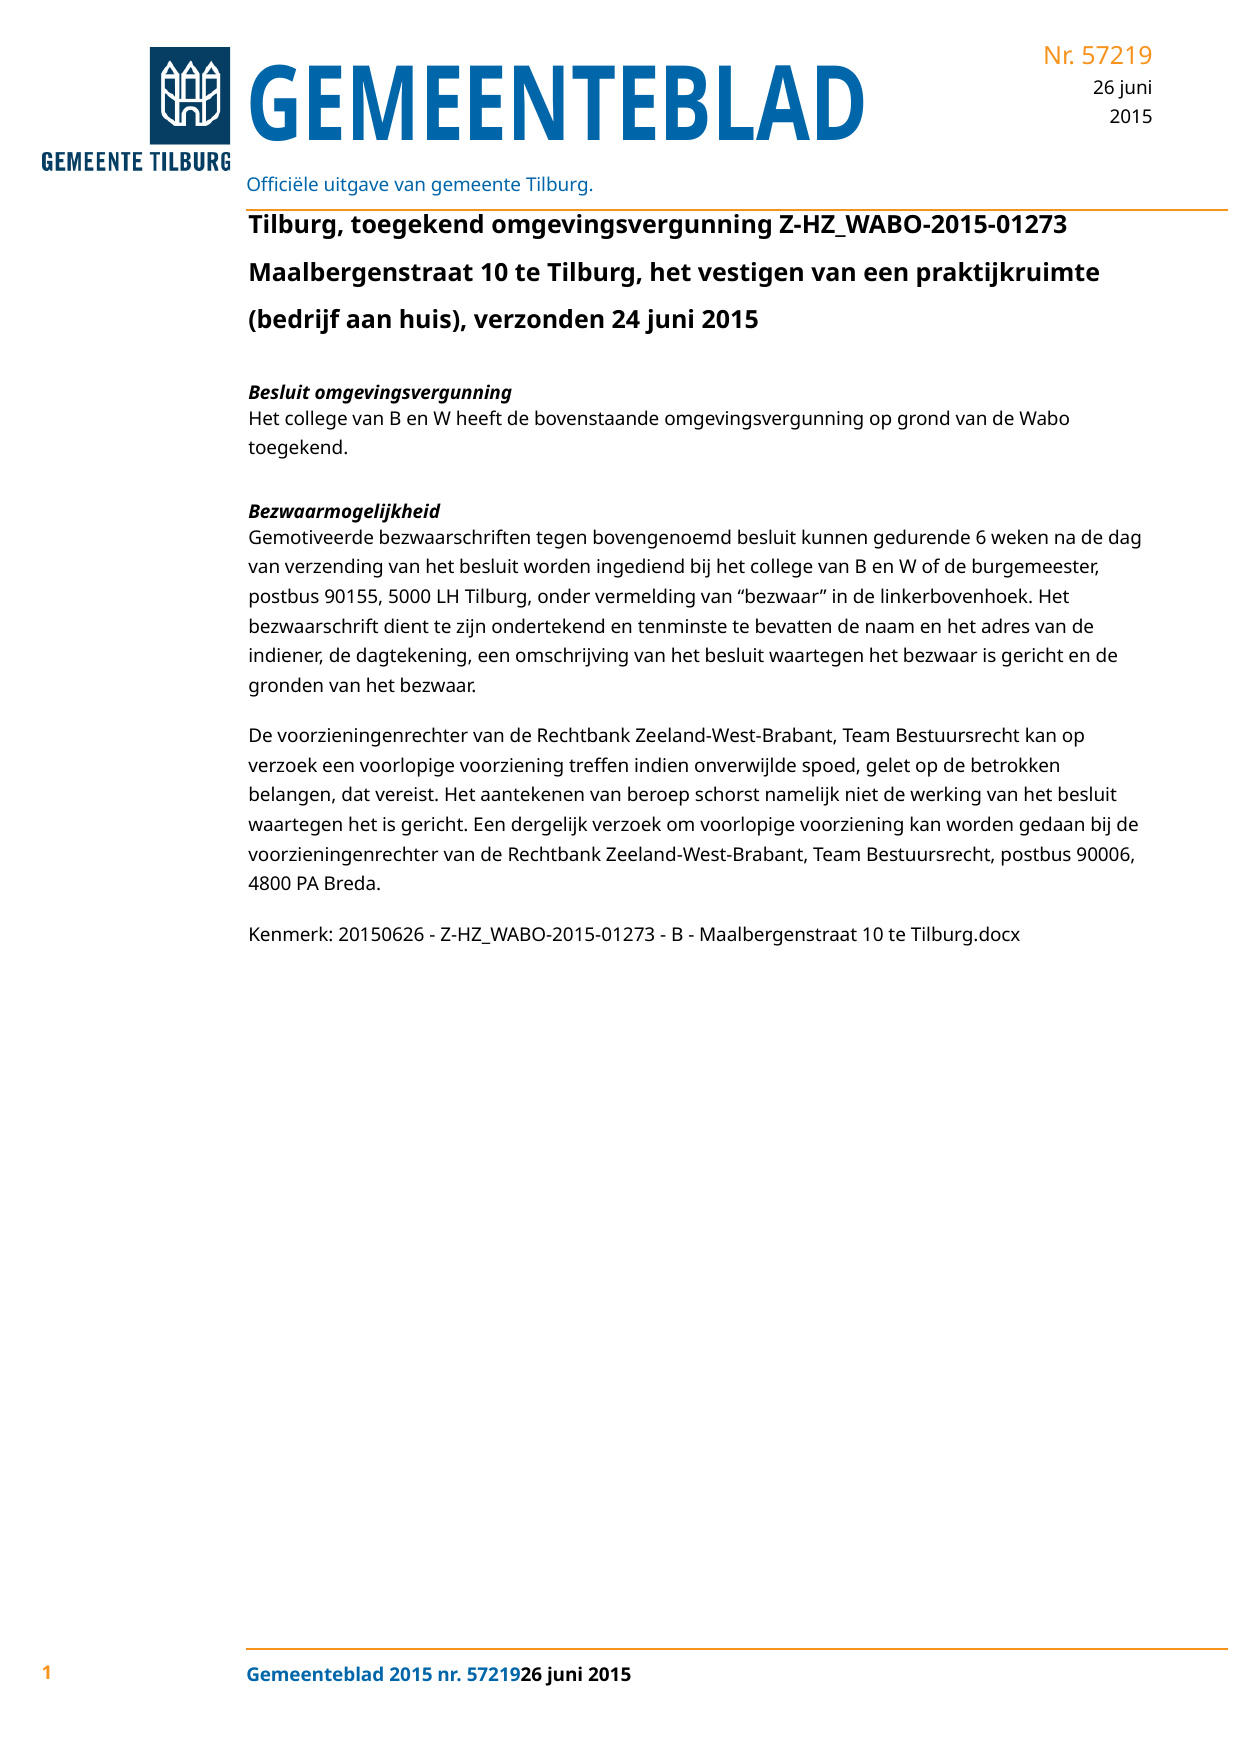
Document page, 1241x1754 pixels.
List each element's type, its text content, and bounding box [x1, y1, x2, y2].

text De voorzieningenrechter van de Rechtbank Zeeland-West-Brabant, Team Bestuursrecht kan op verzoek een voorlopige voorziening treffen indien onverwijlde spoed, gelet op de betrokken belangen, dat vereist. Het aantekenen van beroep schorst namelijk niet de werking van het besluit waartegen het is gericht. Een dergelijk verzoek om voorlopige voorziening kan worden gedaan bij de voorzieningenrechter van de Rechtbank Zeeland-West-Brabant, Team Bestuursrecht, postbus 90006, 4800 PA Breda. [248, 722, 1152, 896]
text Het college van B en W heeft de bovenstaande omgevingsvergunning op grond van de Wabo toegekend. [248, 405, 1152, 460]
text Besluit omgevingsvergunning [248, 379, 1152, 405]
text Gemotiveerde bezwaarschriften tegen bovengenoemd besluit kunnen gedurende 6 weken na de dag van verzending van het besluit worden ingediend bij het college van B en W of de burgemeester, postbus 90155, 5000 LH Tilburg, onder vermelding van “bezwaar” in de linkerbovenhoek. Het bezwaarschrift dient te zijn ondertekend en tenminste te bevatten de naam en het adres van de indiener, de dagtekening, een omschrijving van het besluit waartegen het bezwaar is gericht en de gronden van het bezwaar. [248, 524, 1152, 698]
text Tilburg, toegekend omgevingsvergunning Z-HZ_WABO-2015-01273 Maalbergenstraat 10 te Tilburg, het vestigen van een praktijkruimte (bedrijf aan huis), verzonden 24 juni 2015 [248, 211, 1152, 336]
text Bezwaarmogelijkheid [248, 498, 1152, 524]
picture [41, 47, 231, 172]
text Kenmerk: 20150626 - Z-HZ_WABO-2015-01273 - B - Maalbergenstraat 10 te Tilburg.docx [248, 921, 1152, 946]
